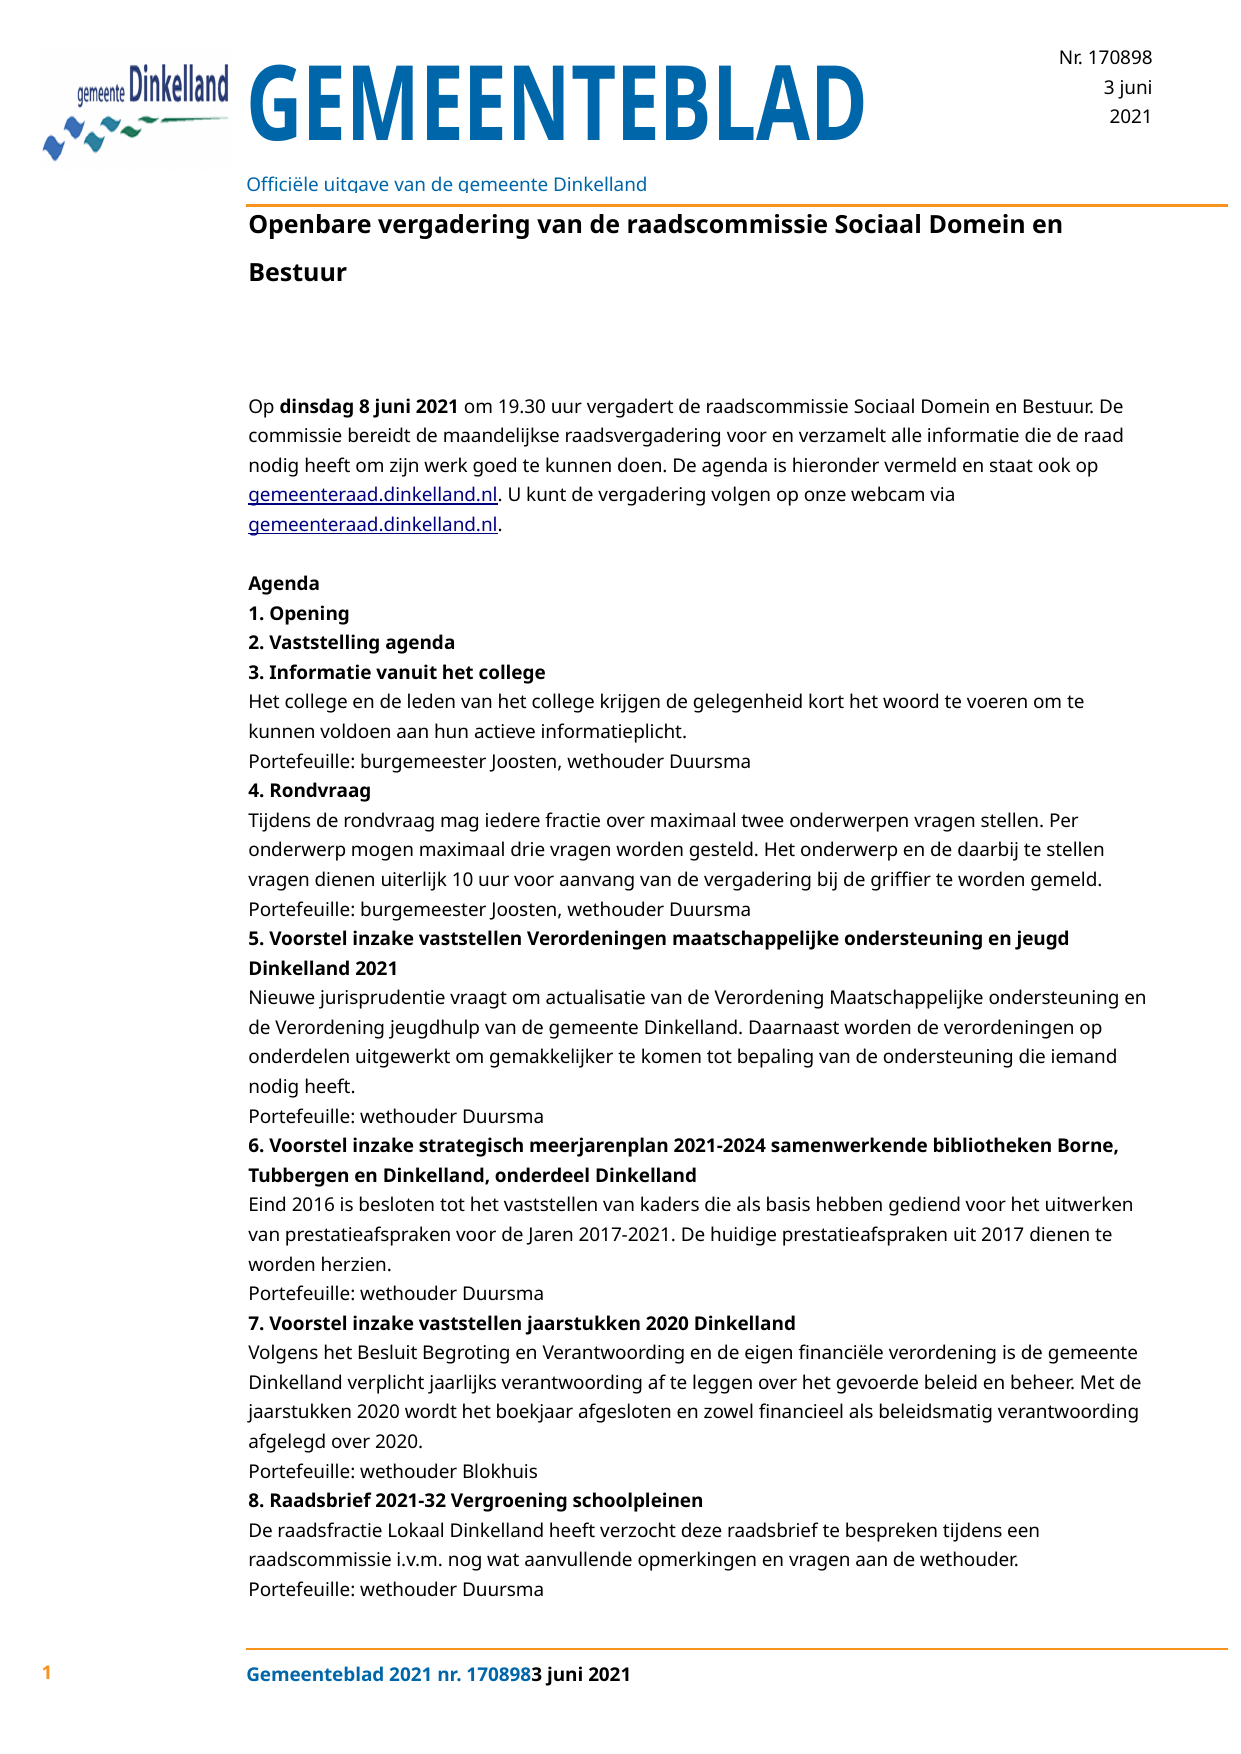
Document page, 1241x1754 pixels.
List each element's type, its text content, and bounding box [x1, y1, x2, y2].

text De raadsfractie Lokaal Dinkelland heeft verzocht deze raadsbrief te bespreken tijdens een raadscommissie i.v.m. nog wat aanvullende opmerkingen en vragen aan de wethouder. [248, 1517, 1152, 1572]
text Eind 2016 is besloten tot het vaststellen van kaders die als basis hebben gediend voor het uitwerken van prestatieafspraken voor de Jaren 2017-2021. De huidige prestatieafspraken uit 2017 dienen te worden herzien. [248, 1192, 1152, 1277]
text 5. Voorstel inzake vaststellen Verordeningen maatschappelijke ondersteuning en jeugd [248, 925, 1152, 951]
text Portefeuille: wethouder Blokhuis [248, 1458, 1152, 1484]
text Portefeuille: wethouder Duursma [248, 1103, 1152, 1129]
text 2. Vaststelling agenda [248, 629, 1152, 655]
text 6. Voorstel inzake strategisch meerjarenplan 2021-2024 samenwerkende bibliotheken Borne, Tubbergen en Dinkelland, onderdeel Dinkelland [248, 1132, 1152, 1188]
text Op dinsdag 8 juni 2021 om 19.30 uur vergadert de raadscommissie Sociaal Domein en Bestuur. De commissie bereidt de maandelijkse raadsvergadering voor en verzamelt alle informatie die de raad nodig heeft om zijn werk goed te kunnen doen. De agenda is hieronder vermeld en staat ook op [248, 393, 1152, 478]
text 7. Voorstel inzake vaststellen jaarstukken 2020 Dinkelland [248, 1310, 1152, 1336]
text Nieuwe jurisprudentie vraagt om actualisatie van de Verordening Maatschappelijke ondersteuning en de Verordening jeugdhulp van de gemeente Dinkelland. Daarnaast worden de verordeningen op onderdelen uitgewerkt om gemakkelijker te komen tot bepaling van de ondersteuning die iemand nodig heeft. [248, 984, 1152, 1099]
text Het college en de leden van het college krijgen de gelegenheid kort het woord te voeren om te kunnen voldoen aan hun actieve informatieplicht. [248, 689, 1152, 744]
text 8. Raadsbrief 2021-32 Vergroening schoolpleinen [248, 1487, 1152, 1513]
text Portefeuille: wethouder Duursma [248, 1280, 1152, 1306]
text 1. Opening [248, 600, 1152, 626]
text 4. Rondvraag [248, 777, 1152, 803]
text Openbare vergadering van de raadscommissie Sociaal Domein en Bestuur [248, 207, 1152, 288]
text Portefeuille: wethouder Duursma [248, 1576, 1152, 1602]
text gemeenteraad.dinkelland.nl. U kunt de vergadering volgen op onze webcam via gemeenteraad.dinkelland.nl. [248, 482, 1152, 537]
text 3. Informatie vanuit het college [248, 659, 1152, 685]
text Portefeuille: burgemeester Joosten, wethouder Duursma [248, 896, 1152, 922]
text Agenda [248, 570, 1152, 596]
picture [41, 47, 231, 172]
text Dinkelland 2021 [248, 955, 1152, 981]
text Portefeuille: burgemeester Joosten, wethouder Duursma [248, 748, 1152, 774]
text Tijdens de rondvraag mag iedere fractie over maximaal twee onderwerpen vragen stellen. Per onderwerp mogen maximaal drie vragen worden gesteld. Het onderwerp en de daarbij te stellen vragen dienen uiterlijk 10 uur voor aanvang van de vergadering bij de griffier te worden gemeld. [248, 807, 1152, 892]
text Volgens het Besluit Begroting en Verantwoording en de eigen financiële verordening is de gemeente Dinkelland verplicht jaarlijks verantwoording af te leggen over het gevoerde beleid en beheer. Met de jaarstukken 2020 wordt het boekjaar afgesloten en zowel financieel als beleidsmatig verantwoording afgelegd over 2020. [248, 1339, 1152, 1454]
